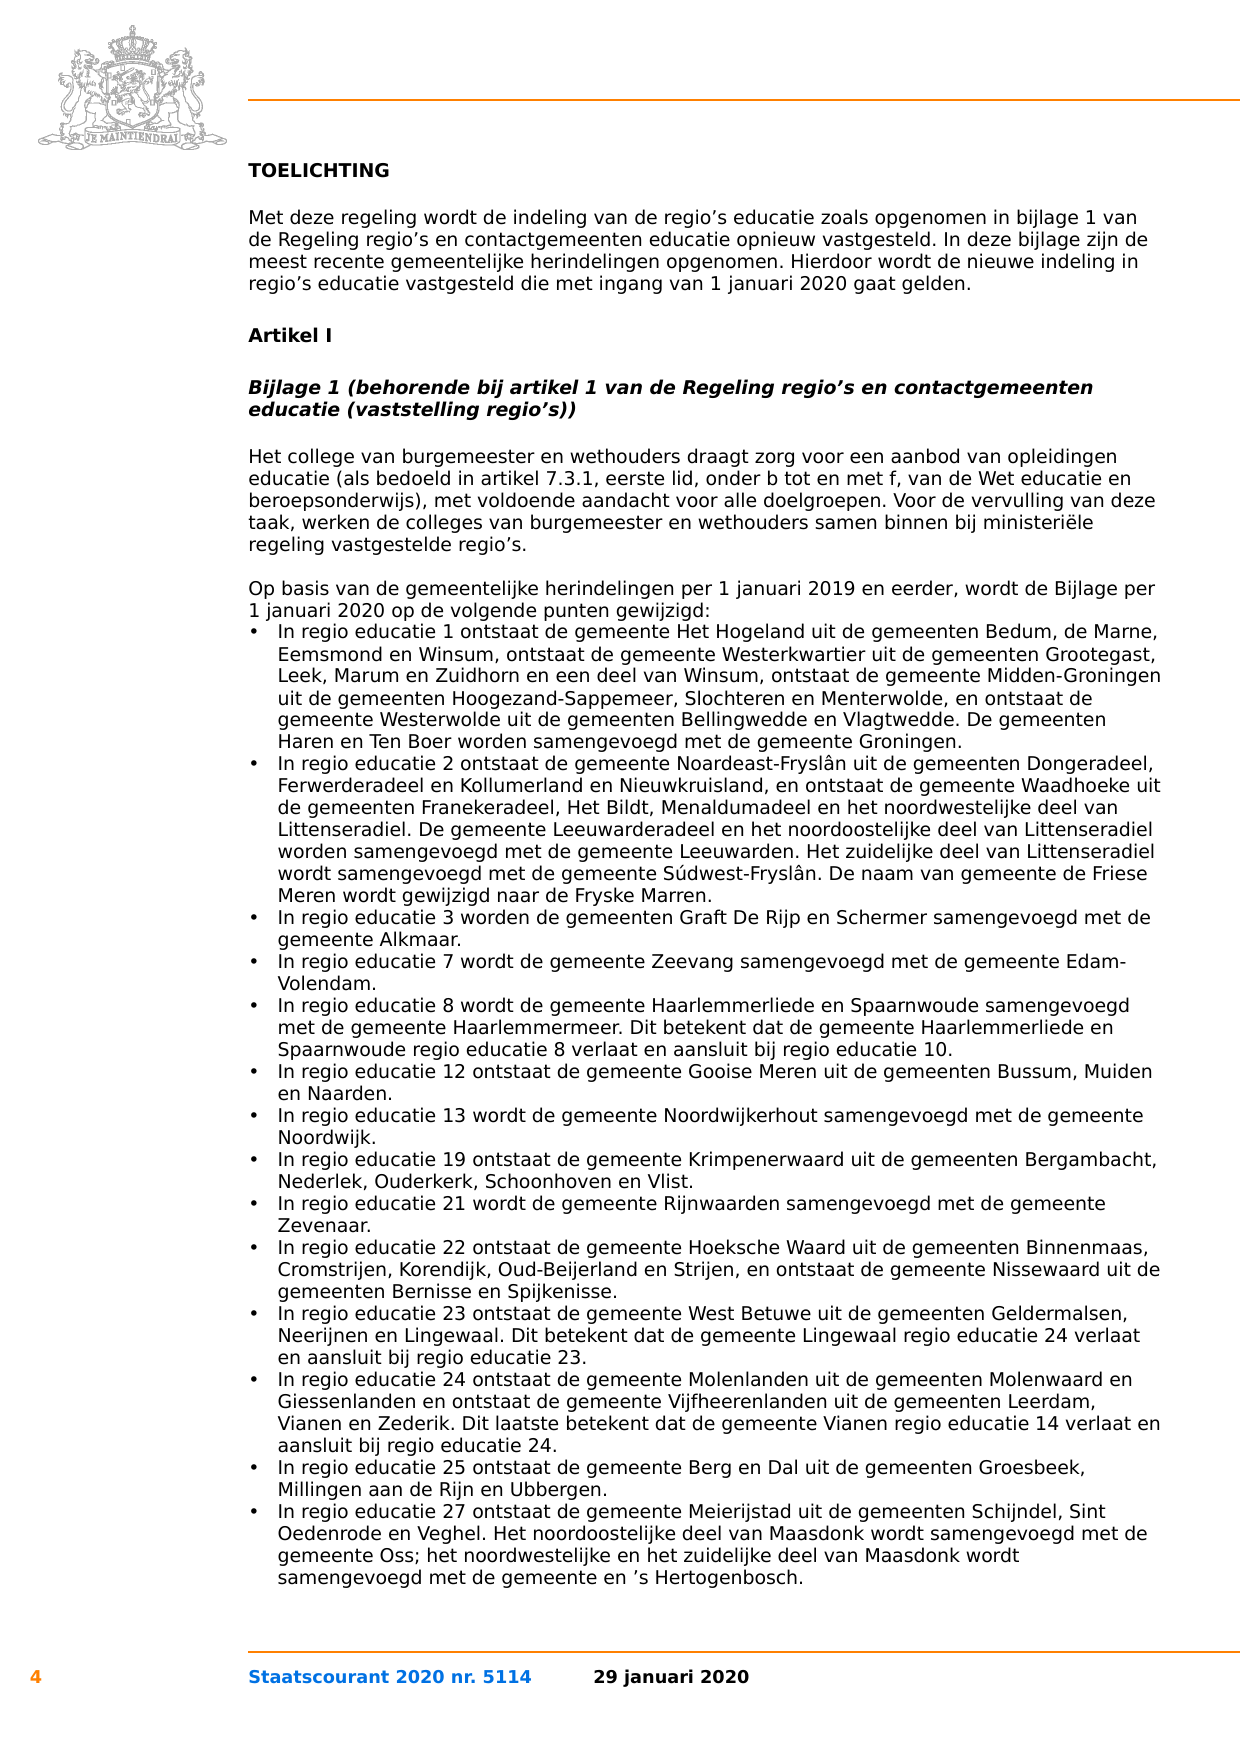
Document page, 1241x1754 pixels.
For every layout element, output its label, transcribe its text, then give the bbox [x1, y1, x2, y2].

subtitle Artikel I [248, 325, 1163, 347]
picture [38, 25, 227, 150]
text • In regio educatie 13 wordt de gemeente Noordwijkerhout samengevoegd met de gemeente Noordwijk. [248, 1105, 1163, 1149]
text • In regio educatie 1 ontstaat de gemeente Het Hogeland uit de gemeenten Bedum, de Marne, Eemsmond en Winsum, ontstaat de gemeente Westerkwartier uit de gemeenten Grootegast, Leek, Marum en Zuidhorn en een deel van Winsum, ontstaat de gemeente Midden-Groningen uit de gemeenten Hoogezand-Sappemeer, Slochteren en Menterwolde, en ontstaat de gemeente Westerwolde uit de gemeenten Bellingwedde en Vlagtwedde. De gemeenten Haren en Ten Boer worden samengevoegd met de gemeente Groningen. [248, 621, 1163, 753]
text • In regio educatie 19 ontstaat de gemeente Krimpenerwaard uit de gemeenten Bergambacht, Nederlek, Ouderkerk, Schoonhoven en Vlist. [248, 1149, 1163, 1193]
text Op basis van de gemeentelijke herindelingen per 1 januari 2019 en eerder, wordt de Bijlage per 1 januari 2020 op de volgende punten gewijzigd: [248, 577, 1163, 621]
text • In regio educatie 3 worden de gemeenten Graft De Rijp en Schermer samengevoegd met de gemeente Alkmaar. [248, 907, 1163, 951]
text • In regio educatie 24 ontstaat de gemeente Molenlanden uit de gemeenten Molenwaard en Giessenlanden en ontstaat de gemeente Vijfheerenlanden uit de gemeenten Leerdam, Vianen en Zederik. Dit laatste betekent dat de gemeente Vianen regio educatie 14 verlaat en aansluit bij regio educatie 24. [248, 1369, 1163, 1457]
subtitle TOELICHTING [248, 160, 1163, 182]
text • In regio educatie 2 ontstaat de gemeente Noardeast-Fryslân uit de gemeenten Dongeradeel, Ferwerderadeel en Kollumerland en Nieuwkruisland, en ontstaat de gemeente Waadhoeke uit de gemeenten Franekeradeel, Het Bildt, Menaldumadeel en het noordwestelijke deel van Littenseradiel. De gemeente Leeuwarderadeel en het noordoostelijke deel van Littenseradiel worden samengevoegd met de gemeente Leeuwarden. Het zuidelijke deel van Littenseradiel wordt samengevoegd met de gemeente Súdwest-Fryslân. De naam van gemeente de Friese Meren wordt gewijzigd naar de Fryske Marren. [248, 753, 1163, 907]
text Het college van burgemeester en wethouders draagt zorg voor een aanbod van opleidingen educatie (als bedoeld in artikel 7.3.1, eerste lid, onder b tot en met f, van de Wet educatie en beroepsonderwijs), met voldoende aandacht voor alle doelgroepen. Voor de vervulling van deze taak, werken de colleges van burgemeester en wethouders samen binnen bij ministeriële regeling vastgestelde regio’s. [248, 446, 1163, 556]
text • In regio educatie 23 ontstaat de gemeente West Betuwe uit de gemeenten Geldermalsen, Neerijnen en Lingewaal. Dit betekent dat de gemeente Lingewaal regio educatie 24 verlaat en aansluit bij regio educatie 23. [248, 1303, 1163, 1369]
text Met deze regeling wordt de indeling van de regio’s educatie zoals opgenomen in bijlage 1 van de Regeling regio’s en contactgemeenten educatie opnieuw vastgesteld. In deze bijlage zijn de meest recente gemeentelijke herindelingen opgenomen. Hierdoor wordt de nieuwe indeling in regio’s educatie vastgesteld die met ingang van 1 januari 2020 gaat gelden. [248, 207, 1163, 295]
text • In regio educatie 21 wordt de gemeente Rijnwaarden samengevoegd met de gemeente Zevenaar. [248, 1193, 1163, 1237]
text • In regio educatie 7 wordt de gemeente Zeevang samengevoegd met de gemeente Edam-Volendam. [248, 951, 1163, 995]
subtitle Bijlage 1 (behorende bij artikel 1 van de Regeling regio’s en contactgemeenten educatie (vaststelling regio’s)) [248, 377, 1163, 421]
text • In regio educatie 8 wordt de gemeente Haarlemmerliede en Spaarnwoude samengevoegd met de gemeente Haarlemmermeer. Dit betekent dat de gemeente Haarlemmerliede en Spaarnwoude regio educatie 8 verlaat en aansluit bij regio educatie 10. [248, 995, 1163, 1061]
text • In regio educatie 27 ontstaat de gemeente Meierijstad uit de gemeenten Schijndel, Sint Oedenrode en Veghel. Het noordoostelijke deel van Maasdonk wordt samengevoegd met de gemeente Oss; het noordwestelijke en het zuidelijke deel van Maasdonk wordt samengevoegd met de gemeente en ’s Hertogenbosch. [248, 1501, 1163, 1588]
text • In regio educatie 12 ontstaat de gemeente Gooise Meren uit de gemeenten Bussum, Muiden en Naarden. [248, 1061, 1163, 1105]
text • In regio educatie 22 ontstaat de gemeente Hoeksche Waard uit de gemeenten Binnenmaas, Cromstrijen, Korendijk, Oud-Beijerland en Strijen, en ontstaat de gemeente Nissewaard uit de gemeenten Bernisse en Spijkenisse. [248, 1237, 1163, 1303]
text • In regio educatie 25 ontstaat de gemeente Berg en Dal uit de gemeenten Groesbeek, Millingen aan de Rijn en Ubbergen. [248, 1457, 1163, 1501]
